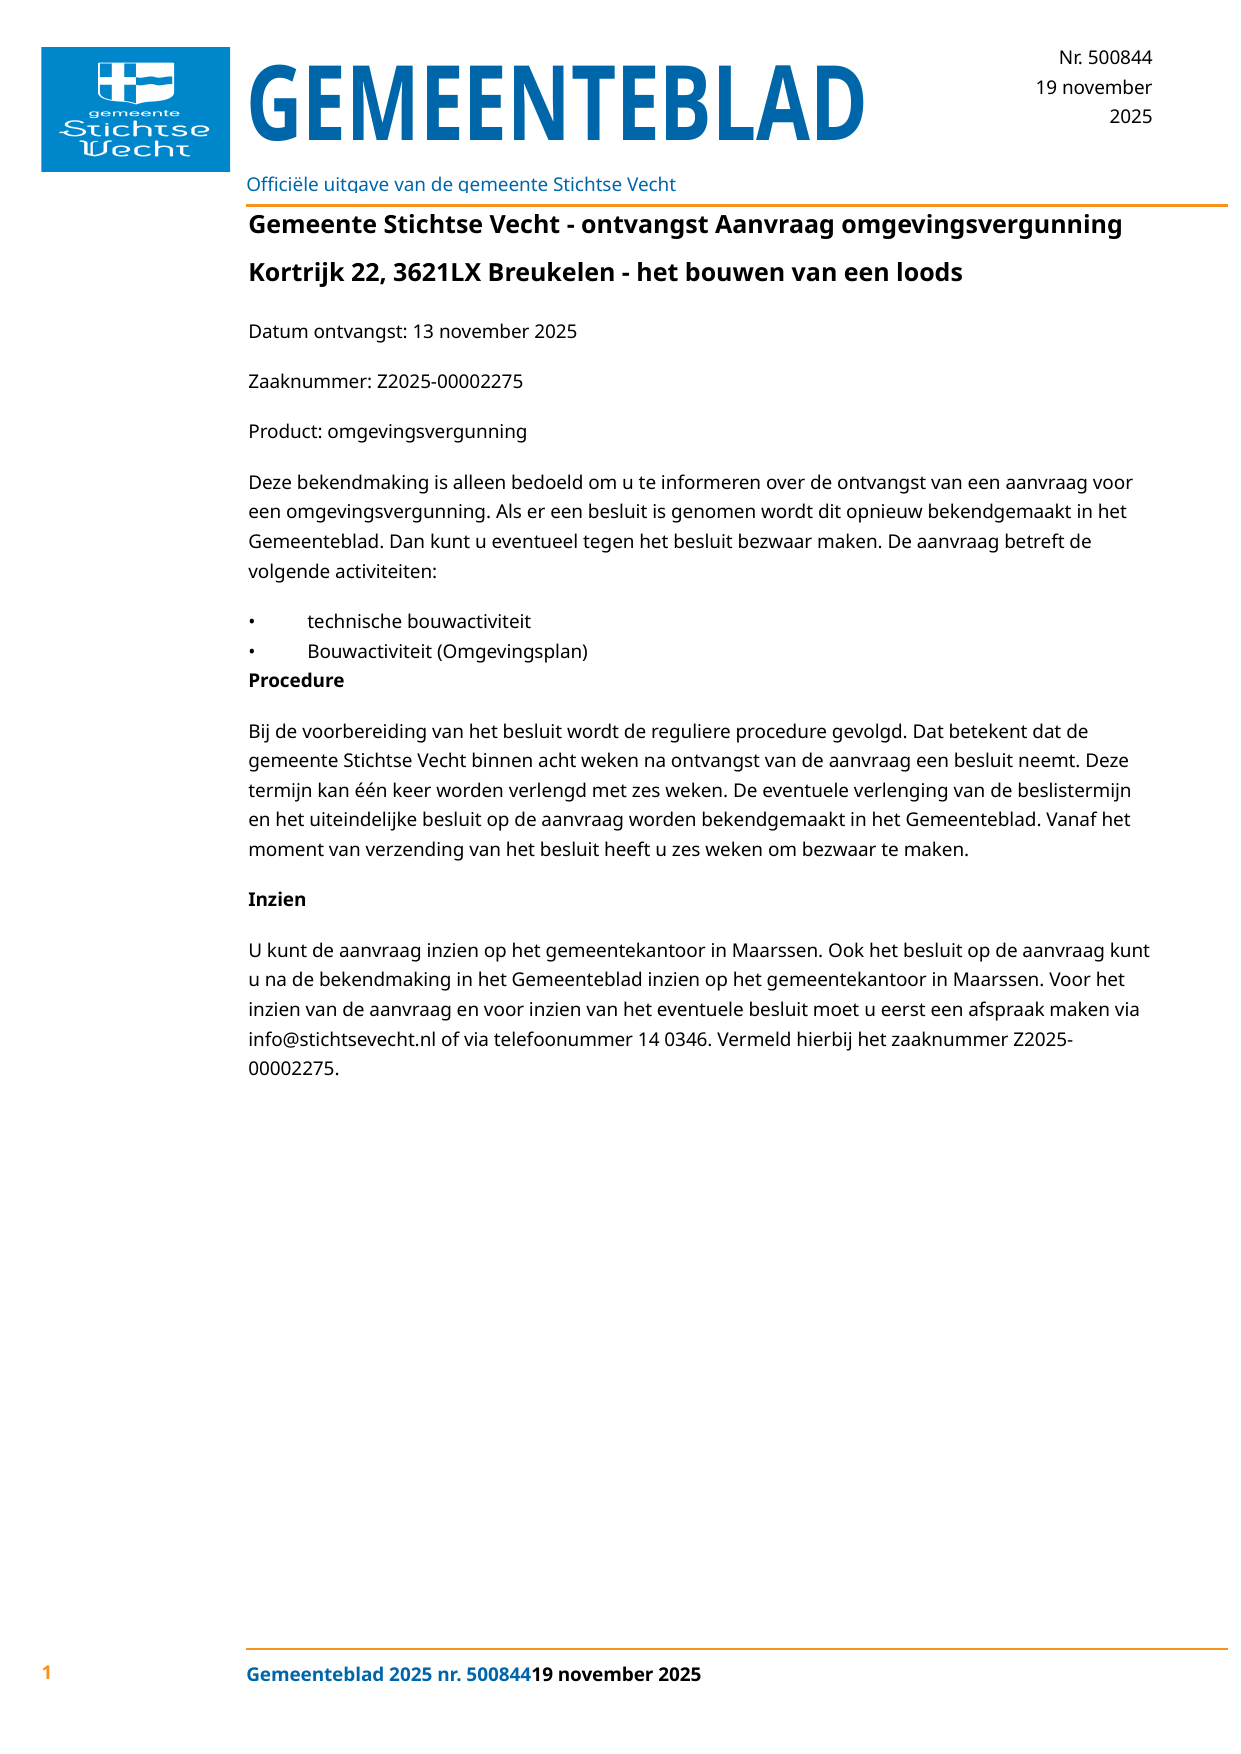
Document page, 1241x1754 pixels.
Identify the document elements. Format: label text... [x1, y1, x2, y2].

text Inzien [248, 887, 1152, 912]
picture [99, 63, 135, 101]
text Zaaknummer: Z2025-00002275 [248, 368, 1152, 394]
list technische bouwactiviteit [248, 608, 1152, 634]
text Procedure [248, 667, 1152, 693]
text U kunt de aanvraag inzien op het gemeentekantoor in Maarssen. Ook het besluit op de aanvraag kunt u na de bekendmaking in het Gemeenteblad inzien op het gemeentekantoor in Maarssen. Voor het inzien van de aanvraag en voor inzien van het eventuele besluit moet u eerst een afspraak maken via info@stichtsevecht.nl of via telefoonummer 14 0346. Vermeld hierbij het zaaknummer Z2025-00002275. [248, 937, 1152, 1081]
text Gemeente Stichtse Vecht - ontvangst Aanvraag omgevingsvergunning Kortrijk 22, 3621LX Breukelen - het bouwen van een loods [248, 207, 1152, 288]
text Deze bekendmaking is alleen bedoeld om u te informeren over de ontvangst van een aanvraag voor een omgevingsvergunning. Als er een besluit is genomen wordt dit opnieuw bekendgemaakt in het Gemeenteblad. Dan kunt u eventueel tegen het besluit bezwaar maken. De aanvraag betreft de volgende activiteiten: [248, 469, 1152, 584]
picture [137, 63, 174, 103]
text Product: omgevingsvergunning [248, 419, 1152, 444]
list Bouwactiviteit (Omgevingsplan) [248, 638, 1152, 664]
text Datum ontvangst: 13 november 2025 [248, 318, 1152, 344]
text Bij de voorbereiding van het besluit wordt de reguliere procedure gevolgd. Dat betekent dat de gemeente Stichtse Vecht binnen acht weken na ontvangst van de aanvraag een besluit neemt. Deze termijn kan één keer worden verlengd met zes weken. De eventuele verlenging van de beslistermijn en het uiteindelijke besluit op de aanvraag worden bekendgemaakt in het Gemeenteblad. Vanaf het moment van verzending van het besluit heeft u zes weken om bezwaar te maken. [248, 718, 1152, 862]
